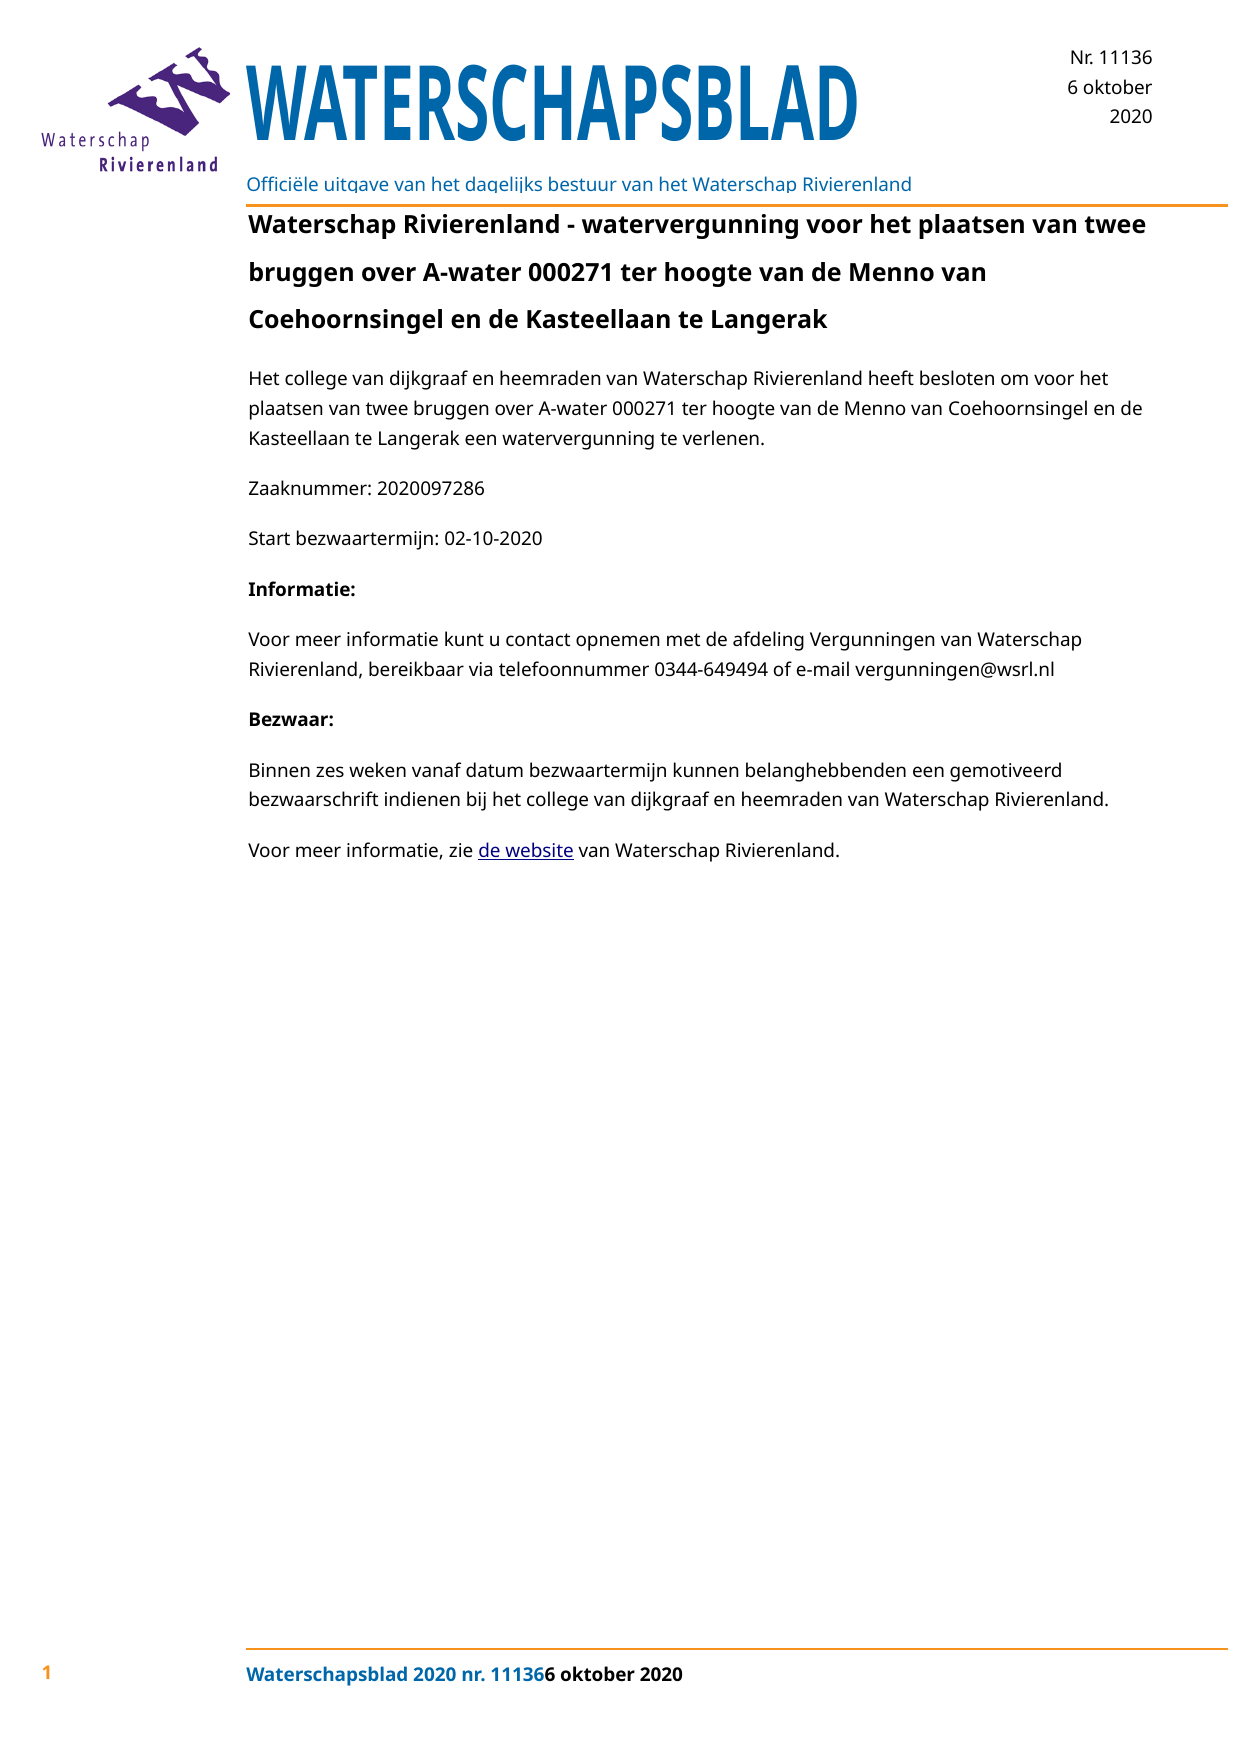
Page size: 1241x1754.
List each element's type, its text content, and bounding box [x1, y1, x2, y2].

text Waterschap Rivierenland - watervergunning voor het plaatsen van twee bruggen over A-water 000271 ter hoogte van de Menno van Coehoornsingel en de Kasteellaan te Langerak [248, 207, 1152, 336]
text Zaaknummer: 2020097286 [248, 475, 1152, 501]
picture [41, 47, 231, 172]
text Binnen zes weken vanaf datum bezwaartermijn kunnen belanghebbenden een gemotiveerd bezwaarschrift indienen bij het college van dijkgraaf en heemraden van Waterschap Rivierenland. [248, 757, 1152, 812]
text Bezwaar: [248, 706, 1152, 732]
text Voor meer informatie kunt u contact opnemen met de afdeling Vergunningen van Waterschap Rivierenland, bereikbaar via telefoonnummer 0344-649494 of e-mail vergunningen@wsrl.nl [248, 626, 1152, 682]
text Voor meer informatie, zie de website van Waterschap Rivierenland. [248, 837, 1152, 862]
text Informatie: [248, 576, 1152, 602]
text Het college van dijkgraaf en heemraden van Waterschap Rivierenland heeft besloten om voor het plaatsen van twee bruggen over A-water 000271 ter hoogte van de Menno van Coehoornsingel en de Kasteellaan te Langerak een watervergunning te verlenen. [248, 366, 1152, 450]
text Start bezwaartermijn: 02-10-2020 [248, 526, 1152, 551]
